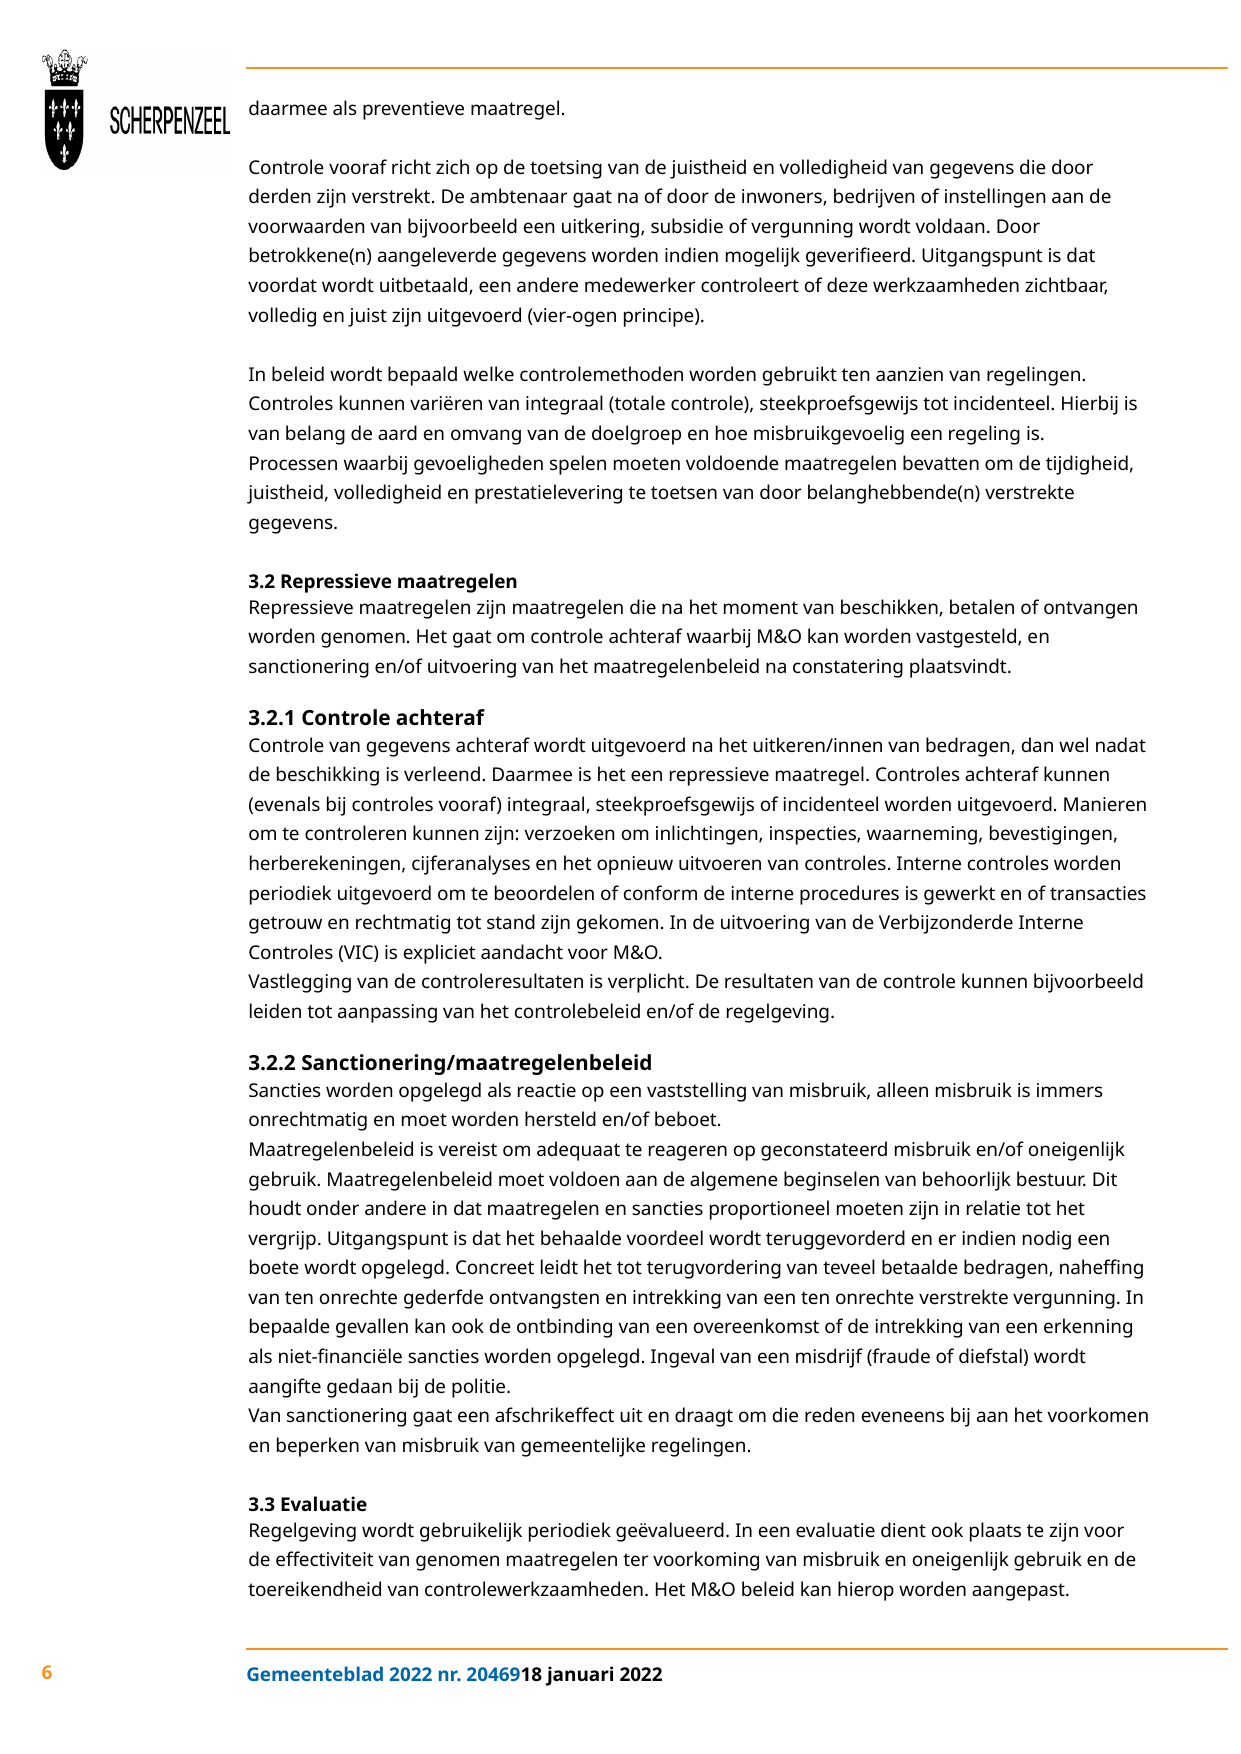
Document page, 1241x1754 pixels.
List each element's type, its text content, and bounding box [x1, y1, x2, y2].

text Van sanctionering gaat een afschrikeffect uit en draagt om die reden eveneens bij aan het voorkomen en beperken van misbruik van gemeentelijke regelingen. [248, 1402, 1152, 1458]
text Vastlegging van de controleresultaten is verplicht. De resultaten van de controle kunnen bijvoorbeeld leiden tot aanpassing van het controlebeleid en/of de regelgeving. [248, 968, 1152, 1024]
text 3.2.1 Controle achteraf [248, 703, 1152, 732]
text Maatregelenbeleid is vereist om adequaat te reageren op geconstateerd misbruik en/of oneigenlijk gebruik. Maatregelenbeleid moet voldoen aan de algemene beginselen van behoorlijk bestuur. Dit houdt onder andere in dat maatregelen en sancties proportioneel moeten zijn in relatie tot het vergrijp. Uitgangspunt is dat het behaalde voordeel wordt teruggevorderd en er indien nodig een boete wordt opgelegd. Concreet leidt het tot terugvordering van teveel betaalde bedragen, naheffing van ten onrechte gederfde ontvangsten en intrekking van een ten onrechte verstrekte vergunning. In bepaalde gevallen kan ook de ontbinding van een overeenkomst of de intrekking van een erkenning als niet-financiële sancties worden opgelegd. Ingeval van een misdrijf (fraude of diefstal) wordt aangifte gedaan bij de politie. [248, 1136, 1152, 1398]
text Processen waarbij gevoeligheden spelen moeten voldoende maatregelen bevatten om de tijdigheid, juistheid, volledigheid en prestatielevering te toetsen van door belanghebbende(n) verstrekte gegevens. [248, 450, 1152, 535]
text Regelgeving wordt gebruikelijk periodiek geëvalueerd. In een evaluatie dient ook plaats te zijn voor de effectiviteit van genomen maatregelen ter voorkoming van misbruik en oneigenlijk gebruik en de toereikendheid van controlewerkzaamheden. Het M&O beleid kan hierop worden aangepast. [248, 1517, 1152, 1602]
picture [41, 47, 231, 172]
text Sancties worden opgelegd als reactie op een vaststelling van misbruik, alleen misbruik is immers onrechtmatig en moet worden hersteld en/of beboet. [248, 1077, 1152, 1132]
text 3.3 Evaluatie [248, 1491, 1152, 1517]
text Controle vooraf richt zich op de toetsing van de juistheid en volledigheid van gegevens die door derden zijn verstrekt. De ambtenaar gaat na of door de inwoners, bedrijven of instellingen aan de voorwaarden van bijvoorbeeld een uitkering, subsidie of vergunning wordt voldaan. Door betrokkene(n) aangeleverde gegevens worden indien mogelijk geverifieerd. Uitgangspunt is dat voordat wordt uitbetaald, een andere medewerker controleert of deze werkzaamheden zichtbaar, volledig en juist zijn uitgevoerd (vier-ogen principe). [248, 154, 1152, 328]
text 3.2.2 Sanctionering/maatregelenbeleid [248, 1048, 1152, 1077]
text daarmee als preventieve maatregel. [248, 95, 1152, 121]
text 3.2 Repressieve maatregelen [248, 568, 1152, 594]
text In beleid wordt bepaald welke controlemethoden worden gebruikt ten aanzien van regelingen. Controles kunnen variëren van integraal (totale controle), steekproefsgewijs tot incidenteel. Hierbij is van belang de aard en omvang van de doelgroep en hoe misbruikgevoelig een regeling is. [248, 361, 1152, 446]
text Repressieve maatregelen zijn maatregelen die na het moment van beschikken, betalen of ontvangen worden genomen. Het gaat om controle achteraf waarbij M&O kan worden vastgesteld, en sanctionering en/of uitvoering van het maatregelenbeleid na constatering plaatsvindt. [248, 594, 1152, 679]
text Controle van gegevens achteraf wordt uitgevoerd na het uitkeren/innen van bedragen, dan wel nadat de beschikking is verleend. Daarmee is het een repressieve maatregel. Controles achteraf kunnen (evenals bij controles vooraf) integraal, steekproefsgewijs of incidenteel worden uitgevoerd. Manieren om te controleren kunnen zijn: verzoeken om inlichtingen, inspecties, waarneming, bevestigingen, herberekeningen, cijferanalyses en het opnieuw uitvoeren van controles. Interne controles worden periodiek uitgevoerd om te beoordelen of conform de interne procedures is gewerkt en of transacties getrouw en rechtmatig tot stand zijn gekomen. In de uitvoering van de Verbijzonderde Interne Controles (VIC) is expliciet aandacht voor M&O. [248, 732, 1152, 965]
